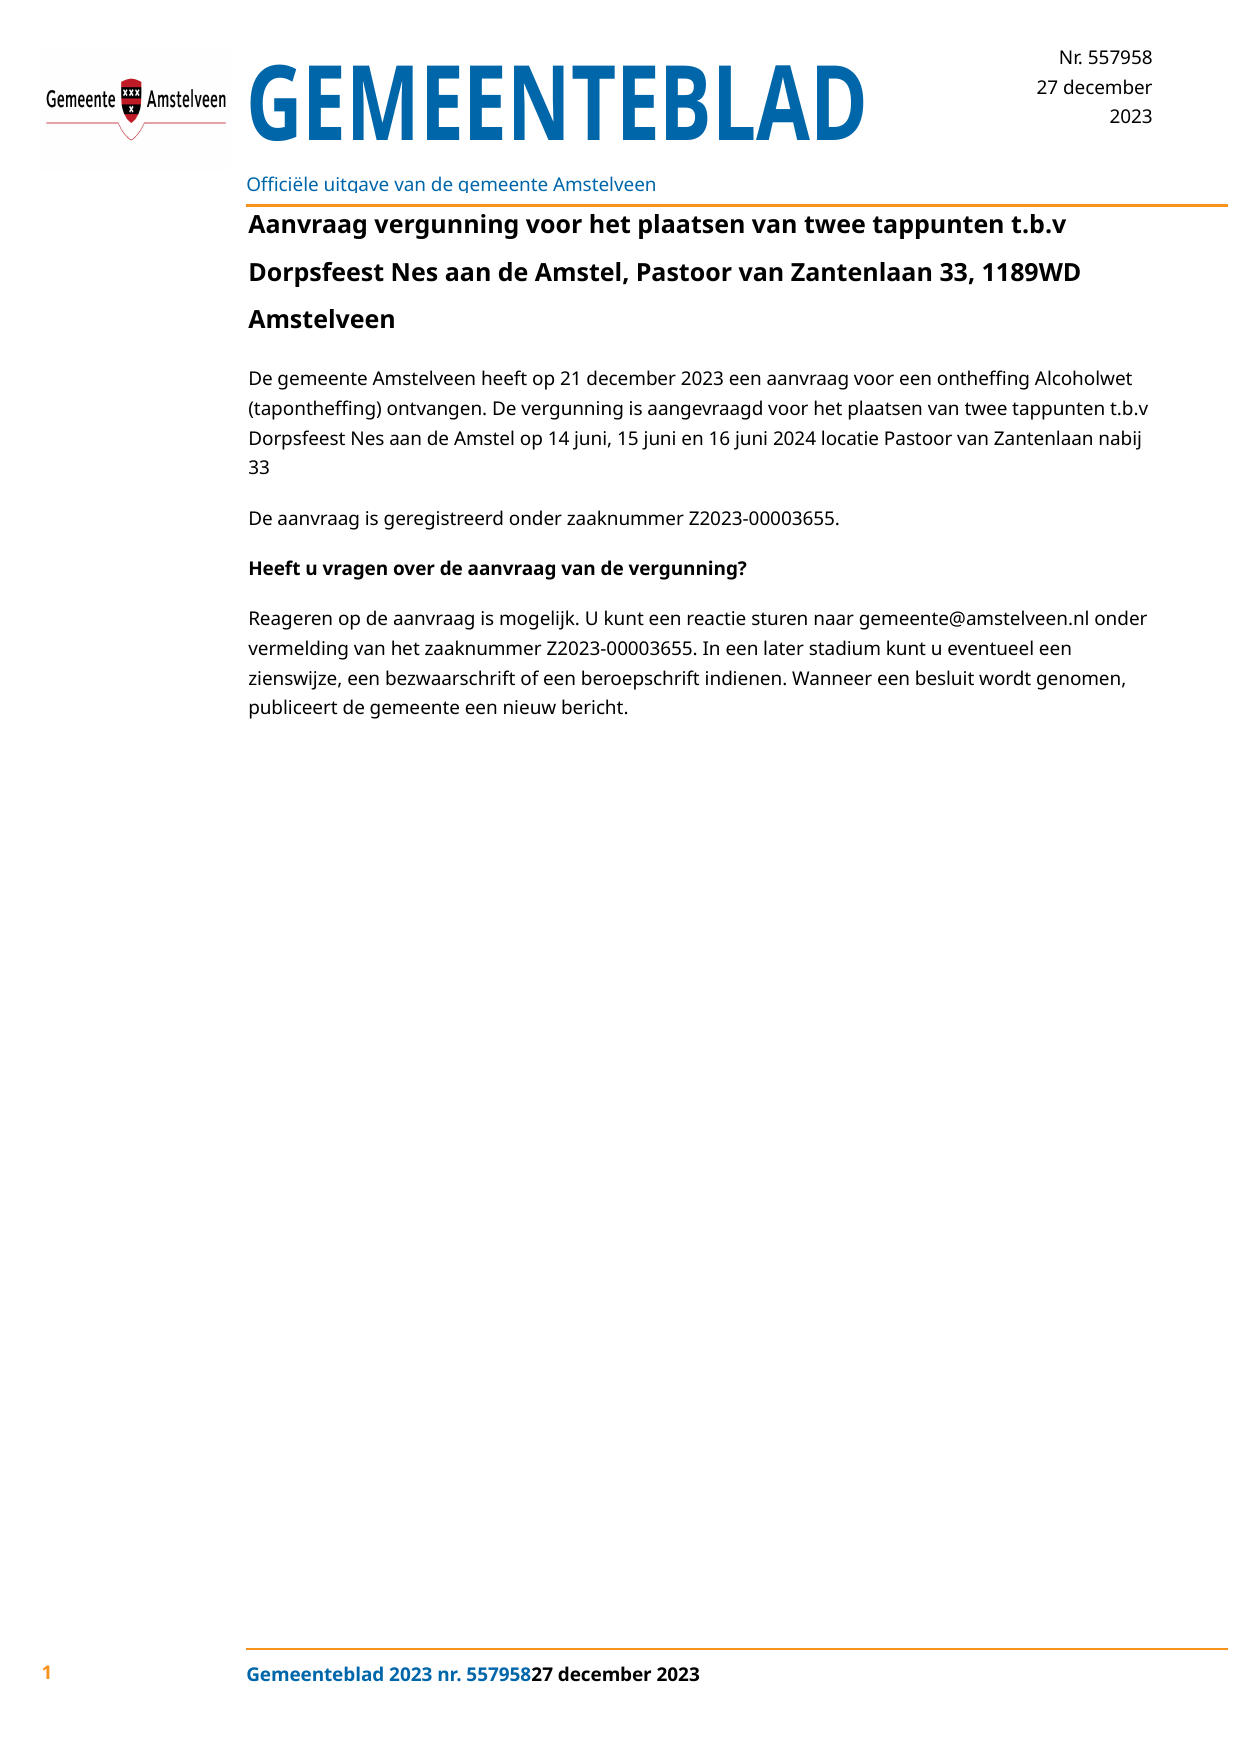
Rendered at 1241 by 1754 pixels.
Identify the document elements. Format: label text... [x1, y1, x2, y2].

text Aanvraag vergunning voor het plaatsen van twee tappunten t.b.v Dorpsfeest Nes aan de Amstel, Pastoor van Zantenlaan 33, 1189WD Amstelveen [248, 207, 1152, 336]
text De aanvraag is geregistreerd onder zaaknummer Z2023-00003655. [248, 505, 1152, 530]
picture [41, 47, 231, 172]
text Reageren op de aanvraag is mogelijk. U kunt een reactie sturen naar gemeente@amstelveen.nl onder vermelding van het zaaknummer Z2023-00003655. In een later stadium kunt u eventueel een zienswijze, een bezwaarschrift of een beroepschrift indienen. Wanneer een besluit wordt genomen, publiceert de gemeente een nieuw bericht. [248, 606, 1152, 720]
text Heeft u vragen over de aanvraag van de vergunning? [248, 555, 1152, 581]
text De gemeente Amstelveen heeft op 21 december 2023 een aanvraag voor een ontheffing Alcoholwet (tapontheffing) ontvangen. De vergunning is aangevraagd voor het plaatsen van twee tappunten t.b.v Dorpsfeest Nes aan de Amstel op 14 juni, 15 juni en 16 juni 2024 locatie Pastoor van Zantenlaan nabij 33 [248, 366, 1152, 480]
